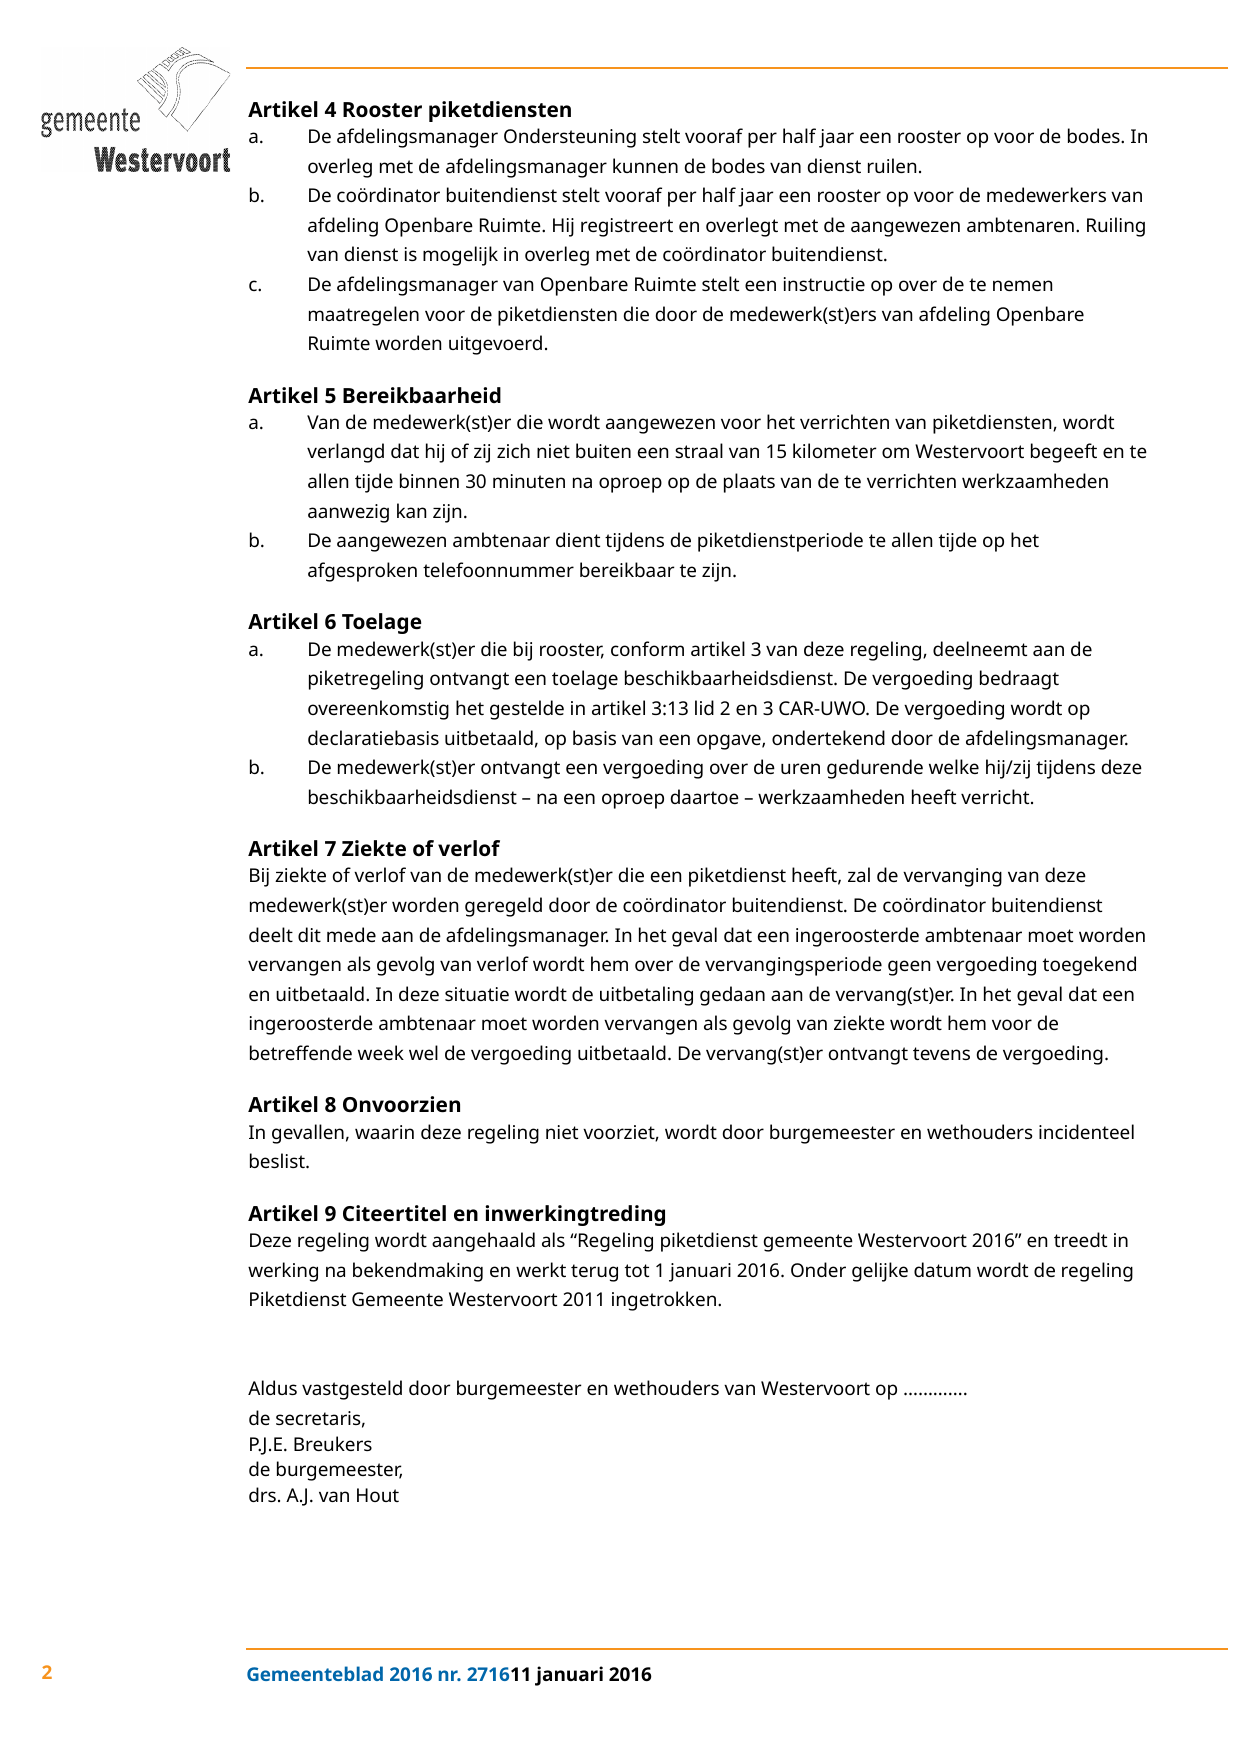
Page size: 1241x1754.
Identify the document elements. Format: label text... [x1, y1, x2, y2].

text de burgemeester, [248, 1456, 1152, 1482]
picture [41, 47, 231, 172]
text Aldus vastgesteld door burgemeester en wethouders van Westervoort op …………. [248, 1375, 1152, 1401]
text Artikel 9 Citeertitel en inwerkingtreding [248, 1199, 1152, 1227]
text de secretaris, [248, 1405, 1152, 1431]
list De aangewezen ambtenaar dient tijdens de piketdienstperiode te allen tijde op het afgesproken telefoonnummer bereikbaar te zijn. [248, 527, 1152, 583]
text Bij ziekte of verlof van de medewerk(st)er die een piketdienst heeft, zal de vervanging van deze medewerk(st)er worden geregeld door de coördinator buitendienst. De coördinator buitendienst deelt dit mede aan de afdelingsmanager. In het geval dat een ingeroosterde ambtenaar moet worden vervangen als gevolg van verlof wordt hem over de vervangingsperiode geen vergoeding toegekend en uitbetaald. In deze situatie wordt de uitbetaling gedaan aan de vervang(st)er. In het geval dat een ingeroosterde ambtenaar moet worden vervangen als gevolg van ziekte wordt hem voor de betreffende week wel de vergoeding uitbetaald. De vervang(st)er ontvangt tevens de vergoeding. [248, 863, 1152, 1066]
text In gevallen, waarin deze regeling niet voorziet, wordt door burgemeester en wethouders incidenteel beslist. [248, 1119, 1152, 1174]
text Artikel 8 Onvoorzien [248, 1091, 1152, 1119]
text Deze regeling wordt aangehaald als “Regeling piketdienst gemeente Westervoort 2016” en treedt in werking na bekendmaking en werkt terug tot 1 januari 2016. Onder gelijke datum wordt de regeling Piketdienst Gemeente Westervoort 2011 ingetrokken. [248, 1227, 1152, 1312]
list De medewerk(st)er die bij rooster, conform artikel 3 van deze regeling, deelneemt aan de piketregeling ontvangt een toelage beschikbaarheidsdienst. De vergoeding bedraagt overeenkomstig het gestelde in artikel 3:13 lid 2 en 3 CAR-UWO. De vergoeding wordt op declaratiebasis uitbetaald, op basis van een opgave, ondertekend door de afdelingsmanager. [248, 636, 1152, 750]
list De afdelingsmanager Ondersteuning stelt vooraf per half jaar een rooster op voor de bodes. In overleg met de afdelingsmanager kunnen de bodes van dienst ruilen. [248, 123, 1152, 178]
list De medewerk(st)er ontvangt een vergoeding over de uren gedurende welke hij/zij tijdens deze beschikbaarheidsdienst – na een oproep daartoe – werkzaamheden heeft verricht. [248, 754, 1152, 809]
list De coördinator buitendienst stelt vooraf per half jaar een rooster op voor de medewerkers van afdeling Openbare Ruimte. Hij registreert en overlegt met de aangewezen ambtenaren. Ruiling van dienst is mogelijk in overleg met de coördinator buitendienst. [248, 182, 1152, 267]
text drs. A.J. van Hout [248, 1482, 1152, 1508]
text P.J.E. Breukers [248, 1431, 1152, 1456]
text Artikel 7 Ziekte of verlof [248, 834, 1152, 863]
text Artikel 4 Rooster piketdiensten [248, 95, 1152, 123]
list De afdelingsmanager van Openbare Ruimte stelt een instructie op over de te nemen maatregelen voor de piketdiensten die door de medewerk(st)ers van afdeling Openbare Ruimte worden uitgevoerd. [248, 271, 1152, 356]
text Artikel 5 Bereikbaarheid [248, 381, 1152, 409]
list Van de medewerk(st)er die wordt aangewezen voor het verrichten van piketdiensten, wordt verlangd dat hij of zij zich niet buiten een straal van 15 kilometer om Westervoort begeeft en te allen tijde binnen 30 minuten na oproep op de plaats van de te verrichten werkzaamheden aanwezig kan zijn. [248, 409, 1152, 524]
text Artikel 6 Toelage [248, 607, 1152, 636]
